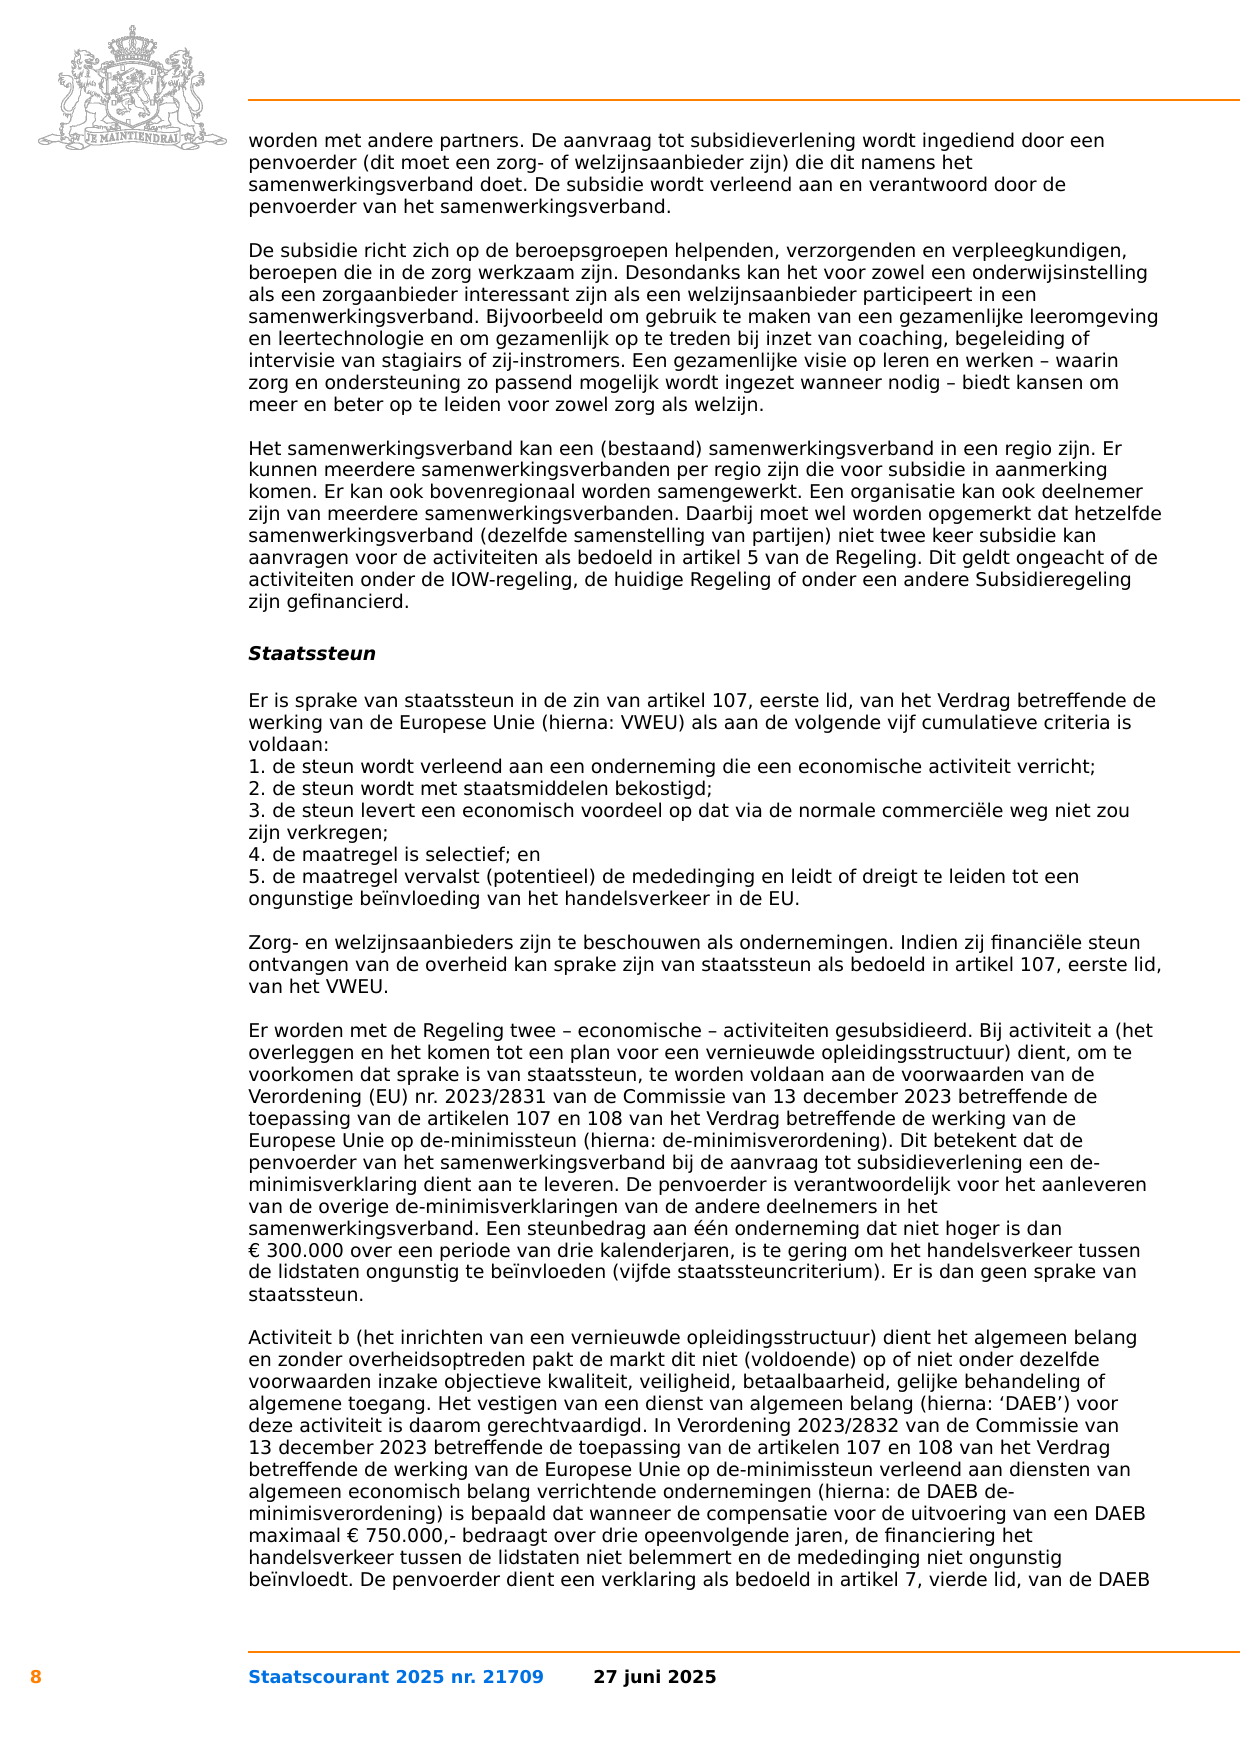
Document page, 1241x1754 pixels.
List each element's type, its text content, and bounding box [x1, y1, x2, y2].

text Activiteit b (het inrichten van een vernieuwde opleidingsstructuur) dient het algemeen belang en zonder overheidsoptreden pakt de markt dit niet (voldoende) op of niet onder dezelfde voorwaarden inzake objectieve kwaliteit, veiligheid, betaalbaarheid, gelijke behandeling of algemene toegang. Het vestigen van een dienst van algemeen belang (hierna: ‘DAEB’) voor deze activiteit is daarom gerechtvaardigd. In Verordening 2023/2832 van de Commissie van 13 december 2023 betreffende de toepassing van de artikelen 107 en 108 van het Verdrag betreffende de werking van de Europese Unie op de-minimissteun verleend aan diensten van algemeen economisch belang verrichtende ondernemingen (hierna: de DAEB de-minimisverordening) is bepaald dat wanneer de compensatie voor de uitvoering van een DAEB maximaal € 750.000,- bedraagt over drie opeenvolgende jaren, de financiering het handelsverkeer tussen de lidstaten niet belemmert en de mededinging niet ongunstig beïnvloedt. De penvoerder dient een verklaring als bedoeld in artikel 7, vierde lid, van de DAEB [248, 1327, 1163, 1591]
text 4. de maatregel is selectief; en [248, 844, 1163, 866]
text Er worden met de Regeling twee – economische – activiteiten gesubsidieerd. Bij activiteit a (het overleggen en het komen tot een plan voor een vernieuwde opleidingsstructuur) dient, om te voorkomen dat sprake is van staatssteun, te worden voldaan aan de voorwaarden van de Verordening (EU) nr. 2023/2831 van de Commissie van 13 december 2023 betreffende de toepassing van de artikelen 107 en 108 van het Verdrag betreffende de werking van de Europese Unie op de-minimissteun (hierna: de-minimisverordening). Dit betekent dat de penvoerder van het samenwerkingsverband bij de aanvraag tot subsidieverlening een de-minimisverklaring dient aan te leveren. De penvoerder is verantwoordelijk voor het aanleveren van de overige de-minimisverklaringen van de andere deelnemers in het samenwerkingsverband. Een steunbedrag aan één onderneming dat niet hoger is dan € 300.000 over een periode van drie kalenderjaren, is te gering om het handelsverkeer tussen de lidstaten ongunstig te beïnvloeden (vijfde staatssteuncriterium). Er is dan geen sprake van staatssteun. [248, 1020, 1163, 1305]
text Het samenwerkingsverband kan een (bestaand) samenwerkingsverband in een regio zijn. Er kunnen meerdere samenwerkingsverbanden per regio zijn die voor subsidie in aanmerking komen. Er kan ook bovenregionaal worden samengewerkt. Een organisatie kan ook deelnemer zijn van meerdere samenwerkingsverbanden. Daarbij moet wel worden opgemerkt dat hetzelfde samenwerkingsverband (dezelfde samenstelling van partijen) niet twee keer subsidie kan aanvragen voor de activiteiten als bedoeld in artikel 5 van de Regeling. Dit geldt ongeacht of de activiteiten onder de IOW-regeling, de huidige Regeling of onder een andere Subsidieregeling zijn gefinancierd. [248, 437, 1163, 613]
text Zorg- en welzijnsaanbieders zijn te beschouwen als ondernemingen. Indien zij financiële steun ontvangen van de overheid kan sprake zijn van staatssteun als bedoeld in artikel 107, eerste lid, van het VWEU. [248, 932, 1163, 998]
text worden met andere partners. De aanvraag tot subsidieverlening wordt ingediend door een penvoerder (dit moet een zorg- of welzijnsaanbieder zijn) die dit namens het samenwerkingsverband doet. De subsidie wordt verleend aan en verantwoord door de penvoerder van het samenwerkingsverband. [248, 130, 1163, 218]
subtitle Staatssteun [248, 643, 1163, 665]
text 3. de steun levert een economisch voordeel op dat via de normale commerciële weg niet zou zijn verkregen; [248, 800, 1163, 844]
text 5. de maatregel vervalst (potentieel) de mededinging en leidt of dreigt te leiden tot een ongunstige beïnvloeding van het handelsverkeer in de EU. [248, 866, 1163, 910]
text 1. de steun wordt verleend aan een onderneming die een economische activiteit verricht; [248, 756, 1163, 778]
text Er is sprake van staatssteun in de zin van artikel 107, eerste lid, van het Verdrag betreffende de werking van de Europese Unie (hierna: VWEU) als aan de volgende vijf cumulatieve criteria is voldaan: [248, 690, 1163, 756]
text 2. de steun wordt met staatsmiddelen bekostigd; [248, 778, 1163, 800]
text De subsidie richt zich op de beroepsgroepen helpenden, verzorgenden en verpleegkundigen, beroepen die in de zorg werkzaam zijn. Desondanks kan het voor zowel een onderwijsinstelling als een zorgaanbieder interessant zijn als een welzijnsaanbieder participeert in een samenwerkingsverband. Bijvoorbeeld om gebruik te maken van een gezamenlijke leeromgeving en leertechnologie en om gezamenlijk op te treden bij inzet van coaching, begeleiding of intervisie van stagiairs of zij-instromers. Een gezamenlijke visie op leren en werken – waarin zorg en ondersteuning zo passend mogelijk wordt ingezet wanneer nodig – biedt kansen om meer en beter op te leiden voor zowel zorg als welzijn. [248, 240, 1163, 416]
picture [38, 25, 227, 150]
